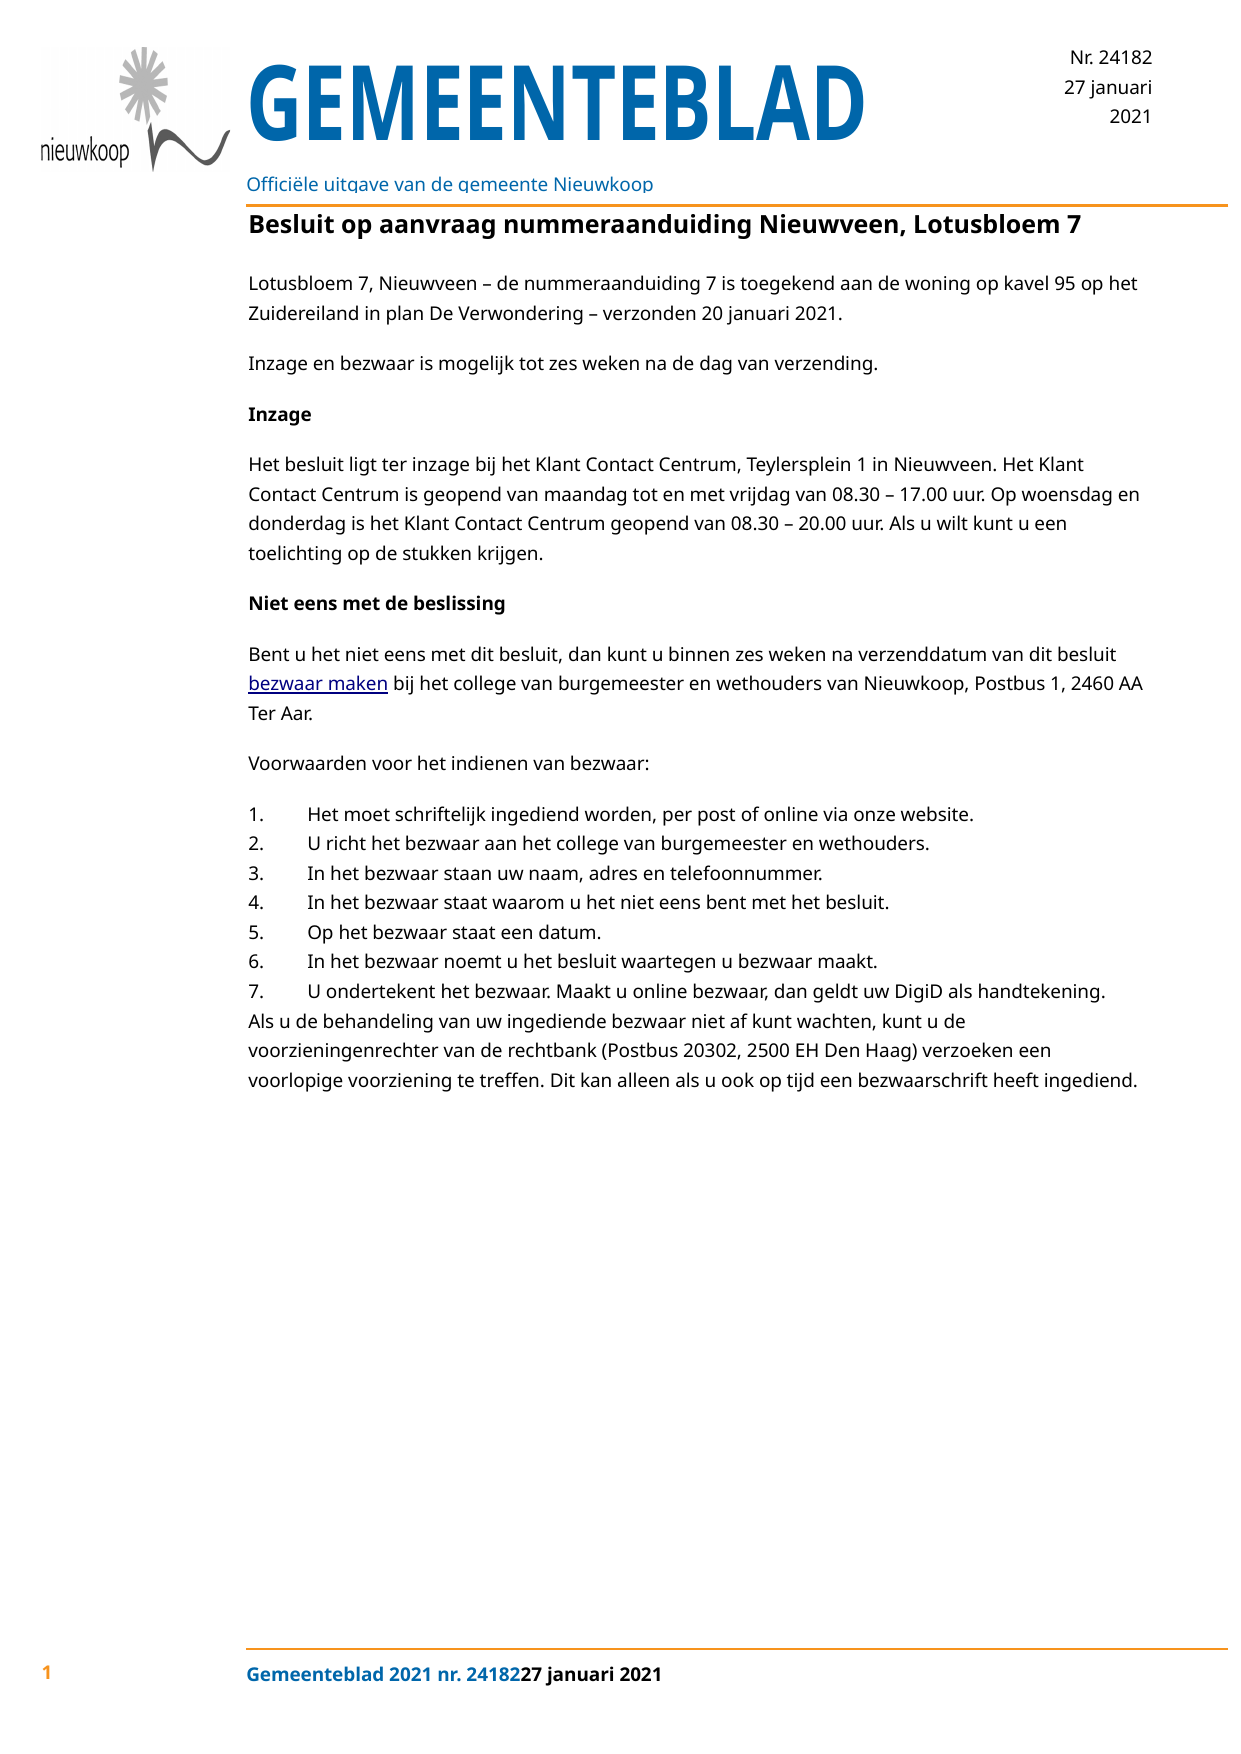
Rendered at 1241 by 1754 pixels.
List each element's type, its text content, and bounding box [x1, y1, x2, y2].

text Niet eens met de beslissing [248, 590, 1152, 616]
list U richt het bezwaar aan het college van burgemeester en wethouders. [248, 830, 1152, 856]
list Het moet schriftelijk ingediend worden, per post of online via onze website. [248, 801, 1152, 826]
text Als u de behandeling van uw ingediende bezwaar niet af kunt wachten, kunt u de voorzieningenrechter van de rechtbank (Postbus 20302, 2500 EH Den Haag) verzoeken een voorlopige voorziening te treffen. Dit kan alleen als u ook op tijd een bezwaarschrift heeft ingediend. [248, 1008, 1152, 1093]
list U ondertekent het bezwaar. Maakt u online bezwaar, dan geldt uw DigiD als handtekening. [248, 978, 1152, 1004]
text Inzage [248, 401, 1152, 426]
text Voorwaarden voor het indienen van bezwaar: [248, 750, 1152, 776]
list In het bezwaar staat waarom u het niet eens bent met het besluit. [248, 889, 1152, 915]
picture [41, 47, 231, 172]
list Op het bezwaar staat een datum. [248, 919, 1152, 945]
text Het besluit ligt ter inzage bij het Klant Contact Centrum, Teylersplein 1 in Nieuwveen. Het Klant Contact Centrum is geopend van maandag tot en met vrijdag van 08.30 – 17.00 uur. Op woensdag en donderdag is het Klant Contact Centrum geopend van 08.30 – 20.00 uur. Als u wilt kunt u een toelichting op de stukken krijgen. [248, 451, 1152, 566]
list In het bezwaar staan uw naam, adres en telefoonnummer. [248, 860, 1152, 886]
text Besluit op aanvraag nummeraanduiding Nieuwveen, Lotusbloem 7 [248, 207, 1152, 241]
text Lotusbloem 7, Nieuwveen – de nummeraanduiding 7 is toegekend aan de woning op kavel 95 op het Zuidereiland in plan De Verwondering – verzonden 20 januari 2021. [248, 270, 1152, 326]
list In het bezwaar noemt u het besluit waartegen u bezwaar maakt. [248, 949, 1152, 974]
text Bent u het niet eens met dit besluit, dan kunt u binnen zes weken na verzenddatum van dit besluit bezwaar maken bij het college van burgemeester en wethouders van Nieuwkoop, Postbus 1, 2460 AA Ter Aar. [248, 641, 1152, 726]
text Inzage en bezwaar is mogelijk tot zes weken na de dag van verzending. [248, 350, 1152, 376]
